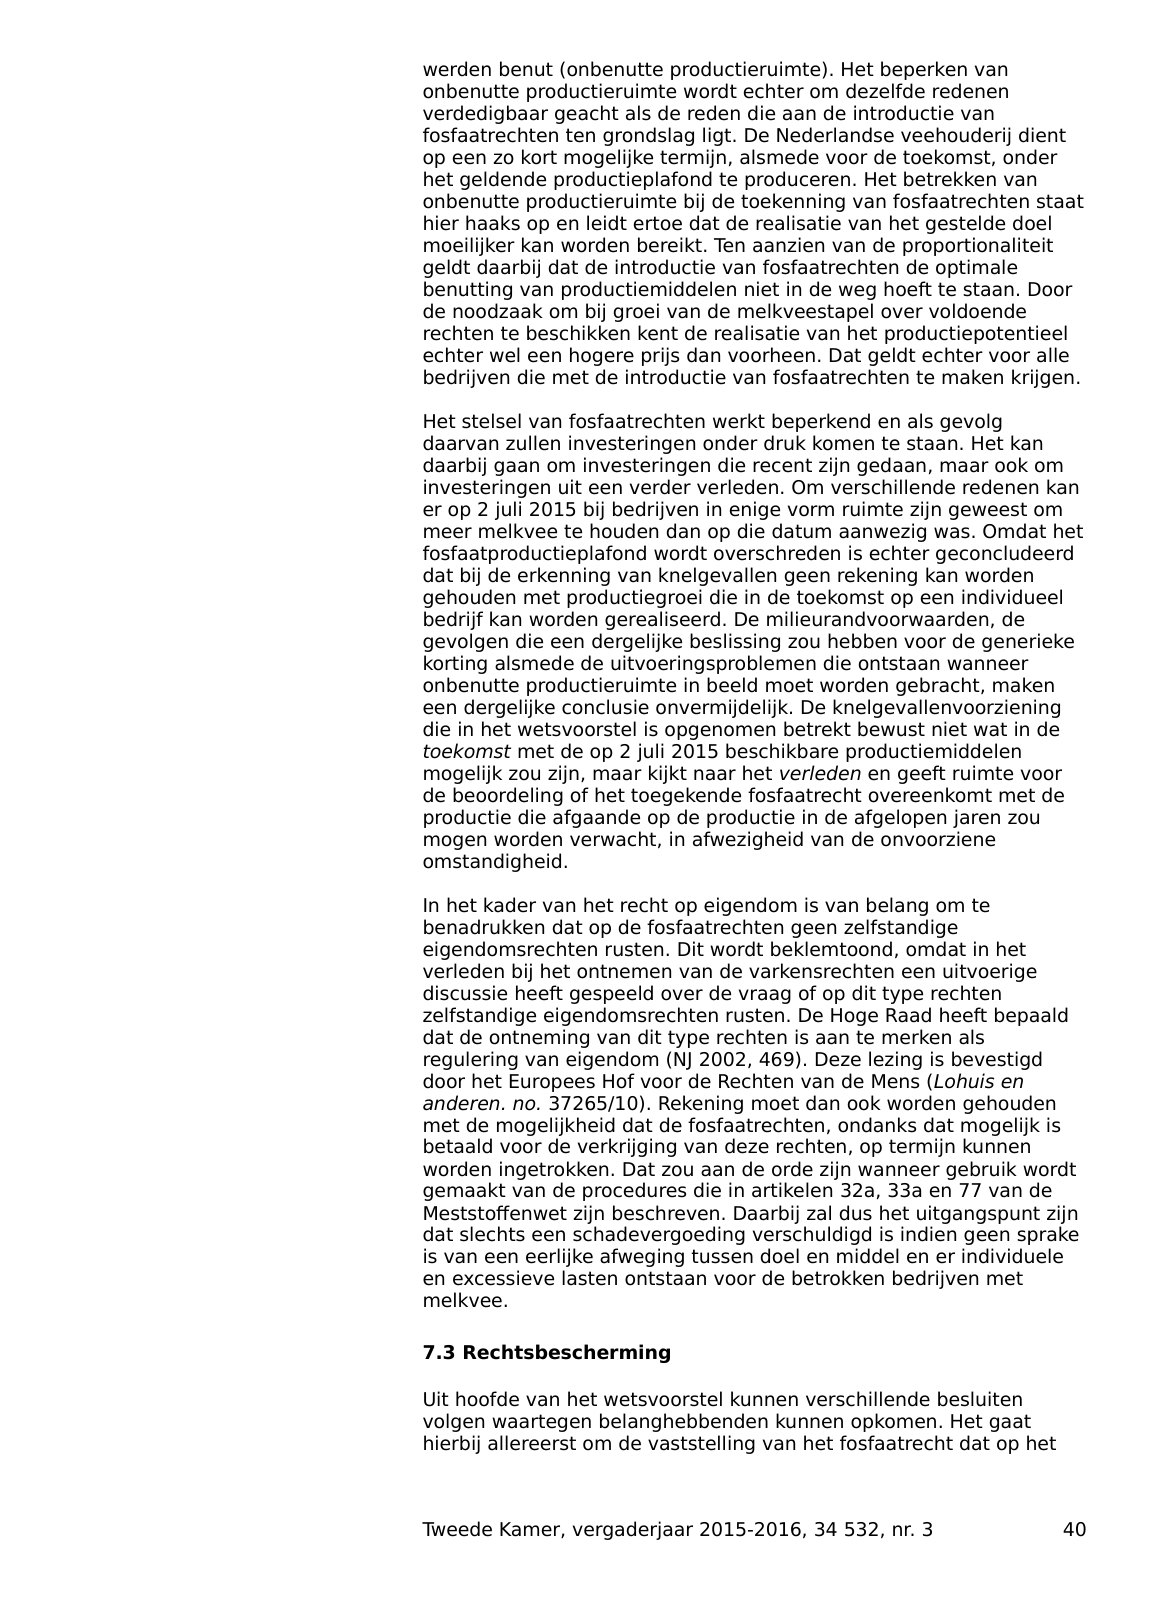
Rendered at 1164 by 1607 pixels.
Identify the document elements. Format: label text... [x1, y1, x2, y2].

subtitle 7.3 Rechtsbescherming [422, 1342, 1087, 1364]
text In het kader van het recht op eigendom is van belang om te benadrukken dat op de fosfaatrechten geen zelfstandige eigendomsrechten rusten. Dit wordt beklemtoond, omdat in het verleden bij het ontnemen van de varkensrechten een uitvoerige discussie heeft gespeeld over de vraag of op dit type rechten zelfstandige eigendomsrechten rusten. De Hoge Raad heeft bepaald dat de ontneming van dit type rechten is aan te merken als regulering van eigendom (NJ 2002, 469). Deze lezing is bevestigd door het Europees Hof voor de Rechten van de Mens (Lohuis en anderen. no. 37265/10). Rekening moet dan ook worden gehouden met de mogelijkheid dat de fosfaatrechten, ondanks dat mogelijk is betaald voor de verkrijging van deze rechten, op termijn kunnen worden ingetrokken. Dat zou aan de orde zijn wanneer gebruik wordt gemaakt van de procedures die in artikelen 32a, 33a en 77 van de Meststoffenwet zijn beschreven. Daarbij zal dus het uitgangspunt zijn dat slechts een schadevergoeding verschuldigd is indien geen sprake is van een eerlijke afweging tussen doel en middel en er individuele en excessieve lasten ontstaan voor de betrokken bedrijven met melkvee. [422, 895, 1087, 1312]
text Uit hoofde van het wetsvoorstel kunnen verschillende besluiten volgen waartegen belanghebbenden kunnen opkomen. Het gaat hierbij allereerst om de vaststelling van het fosfaatrecht dat op het [422, 1389, 1087, 1455]
text werden benut (onbenutte productieruimte). Het beperken van onbenutte productieruimte wordt echter om dezelfde redenen verdedigbaar geacht als de reden die aan de introductie van fosfaatrechten ten grondslag ligt. De Nederlandse veehouderij dient op een zo kort mogelijke termijn, alsmede voor de toekomst, onder het geldende productieplafond te produceren. Het betrekken van onbenutte productieruimte bij de toekenning van fosfaatrechten staat hier haaks op en leidt ertoe dat de realisatie van het gestelde doel moeilijker kan worden bereikt. Ten aanzien van de proportionaliteit geldt daarbij dat de introductie van fosfaatrechten de optimale benutting van productiemiddelen niet in de weg hoeft te staan. Door de noodzaak om bij groei van de melkveestapel over voldoende rechten te beschikken kent de realisatie van het productiepotentieel echter wel een hogere prijs dan voorheen. Dat geldt echter voor alle bedrijven die met de introductie van fosfaatrechten te maken krijgen. [422, 59, 1087, 389]
text Het stelsel van fosfaatrechten werkt beperkend en als gevolg daarvan zullen investeringen onder druk komen te staan. Het kan daarbij gaan om investeringen die recent zijn gedaan, maar ook om investeringen uit een verder verleden. Om verschillende redenen kan er op 2 juli 2015 bij bedrijven in enige vorm ruimte zijn geweest om meer melkvee te houden dan op die datum aanwezig was. Omdat het fosfaatproductieplafond wordt overschreden is echter geconcludeerd dat bij de erkenning van knelgevallen geen rekening kan worden gehouden met productiegroei die in de toekomst op een individueel bedrijf kan worden gerealiseerd. De milieurandvoorwaarden, de gevolgen die een dergelijke beslissing zou hebben voor de generieke korting alsmede de uitvoeringsproblemen die ontstaan wanneer onbenutte productieruimte in beeld moet worden gebracht, maken een dergelijke conclusie onvermijdelijk. De knelgevallenvoorziening die in het wetsvoorstel is opgenomen betrekt bewust niet wat in de toekomst met de op 2 juli 2015 beschikbare productiemiddelen mogelijk zou zijn, maar kijkt naar het verleden en geeft ruimte voor de beoordeling of het toegekende fosfaatrecht overeenkomt met de productie die afgaande op de productie in de afgelopen jaren zou mogen worden verwacht, in afwezigheid van de onvoorziene omstandigheid. [422, 411, 1087, 872]
